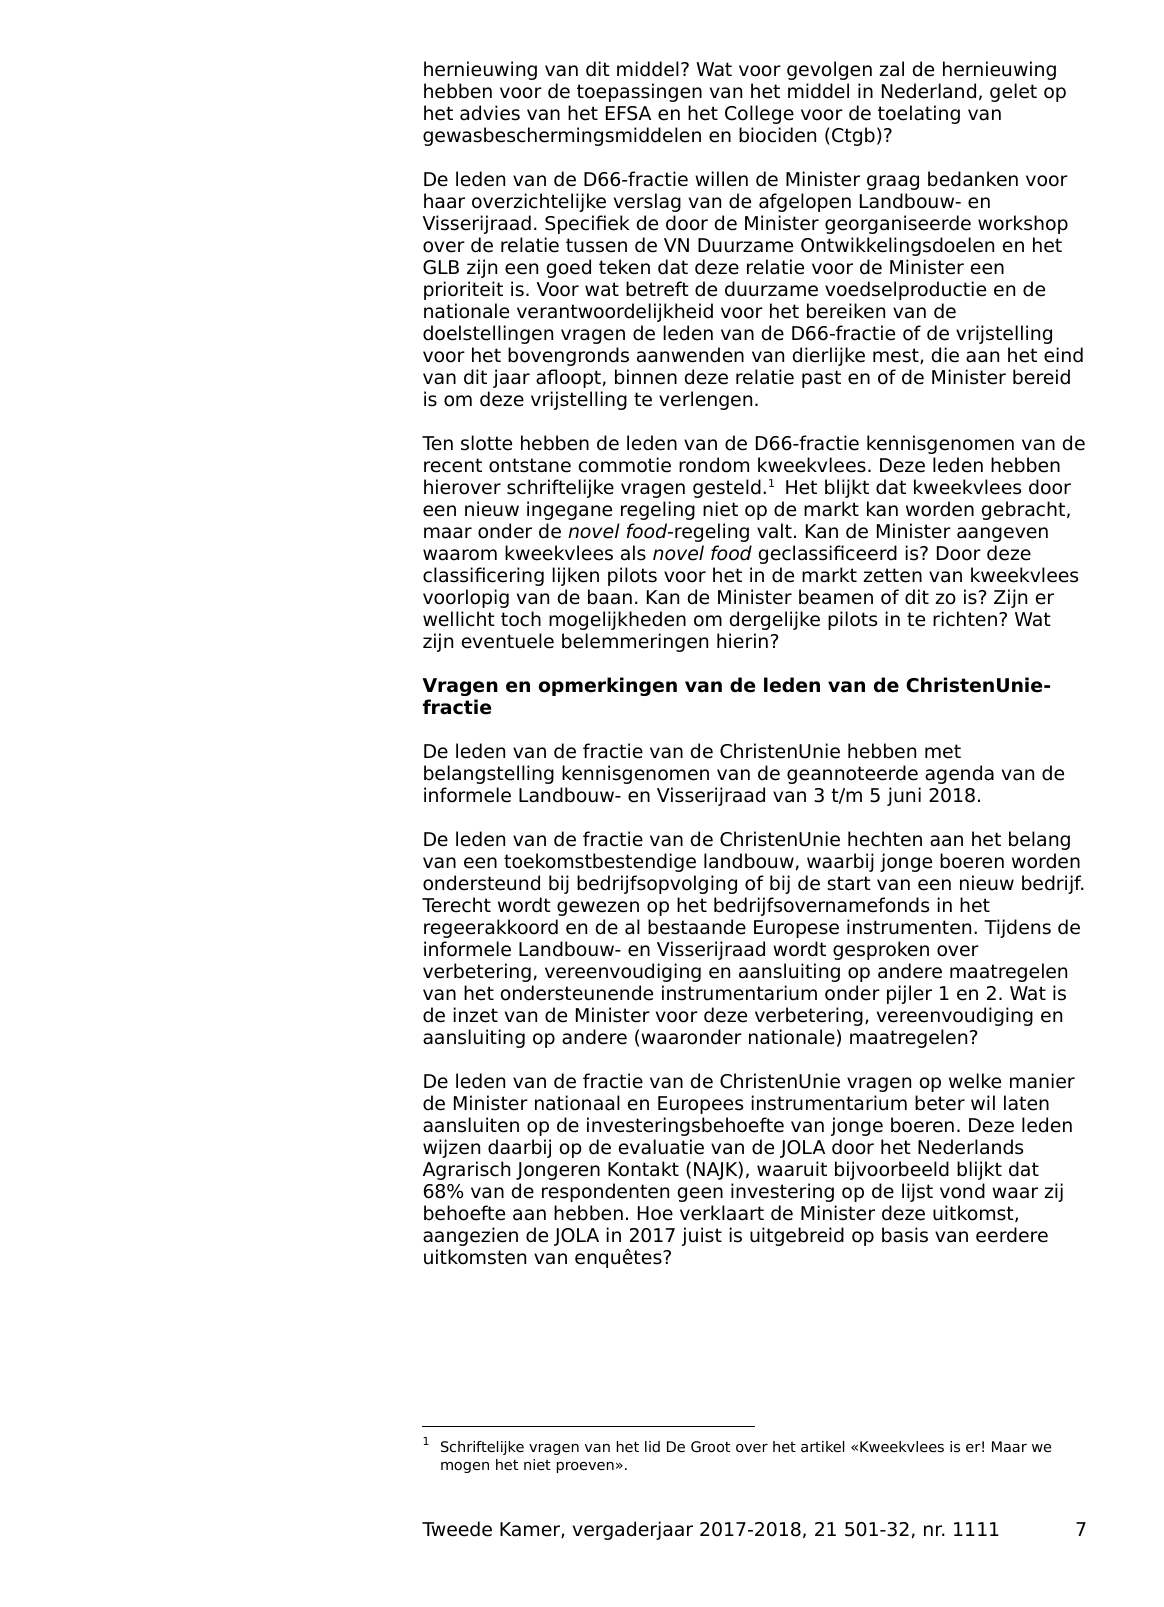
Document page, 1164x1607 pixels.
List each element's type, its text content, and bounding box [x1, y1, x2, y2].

text Ten slotte hebben de leden van de D66-fractie kennisgenomen van de recent ontstane commotie rondom kweekvlees. Deze leden hebben hierover schriftelijke vragen gesteld. Het blijkt dat kweekvlees door een nieuw ingegane regeling niet op de markt kan worden gebracht, maar onder de novel food-regeling valt. Kan de Minister aangeven waarom kweekvlees als novel food geclassificeerd is? Door deze classificering lijken pilots voor het in de markt zetten van kweekvlees voorlopig van de baan. Kan de Minister beamen of dit zo is? Zijn er wellicht toch mogelijkheden om dergelijke pilots in te richten? Wat zijn eventuele belemmeringen hierin? [422, 433, 1087, 653]
text De leden van de fractie van de ChristenUnie hebben met belangstelling kennisgenomen van de geannoteerde agenda van de informele Landbouw- en Visserijraad van 3 t/m 5 juni 2018. [422, 741, 1087, 807]
subtitle Vragen en opmerkingen van de leden van de ChristenUnie-fractie [422, 675, 1087, 719]
text Schriftelijke vragen van het lid De Groot over het artikel «Kweekvlees is er! Maar we mogen het niet proeven». [422, 1435, 1087, 1474]
text De leden van de D66-fractie willen de Minister graag bedanken voor haar overzichtelijke verslag van de afgelopen Landbouw- en Visserijraad. Specifiek de door de Minister georganiseerde workshop over de relatie tussen de VN Duurzame Ontwikkelingsdoelen en het GLB zijn een goed teken dat deze relatie voor de Minister een prioriteit is. Voor wat betreft de duurzame voedselproductie en de nationale verantwoordelijkheid voor het bereiken van de doelstellingen vragen de leden van de D66-fractie of de vrijstelling voor het bovengronds aanwenden van dierlijke mest, die aan het eind van dit jaar afloopt, binnen deze relatie past en of de Minister bereid is om deze vrijstelling te verlengen. [422, 169, 1087, 411]
text hernieuwing van dit middel? Wat voor gevolgen zal de hernieuwing hebben voor de toepassingen van het middel in Nederland, gelet op het advies van het EFSA en het College voor de toelating van gewasbeschermingsmiddelen en biociden (Ctgb)? [422, 59, 1087, 147]
text De leden van de fractie van de ChristenUnie hechten aan het belang van een toekomstbestendige landbouw, waarbij jonge boeren worden ondersteund bij bedrijfsopvolging of bij de start van een nieuw bedrijf. Terecht wordt gewezen op het bedrijfsovernamefonds in het regeerakkoord en de al bestaande Europese instrumenten. Tijdens de informele Landbouw- en Visserijraad wordt gesproken over verbetering, vereenvoudiging en aansluiting op andere maatregelen van het ondersteunende instrumentarium onder pijler 1 en 2. Wat is de inzet van de Minister voor deze verbetering, vereenvoudiging en aansluiting op andere (waaronder nationale) maatregelen? [422, 829, 1087, 1049]
text De leden van de fractie van de ChristenUnie vragen op welke manier de Minister nationaal en Europees instrumentarium beter wil laten aansluiten op de investeringsbehoefte van jonge boeren. Deze leden wijzen daarbij op de evaluatie van de JOLA door het Nederlands Agrarisch Jongeren Kontakt (NAJK), waaruit bijvoorbeeld blijkt dat 68% van de respondenten geen investering op de lijst vond waar zij behoefte aan hebben. Hoe verklaart de Minister deze uitkomst, aangezien de JOLA in 2017 juist is uitgebreid op basis van eerdere uitkomsten van enquêtes? [422, 1071, 1087, 1269]
